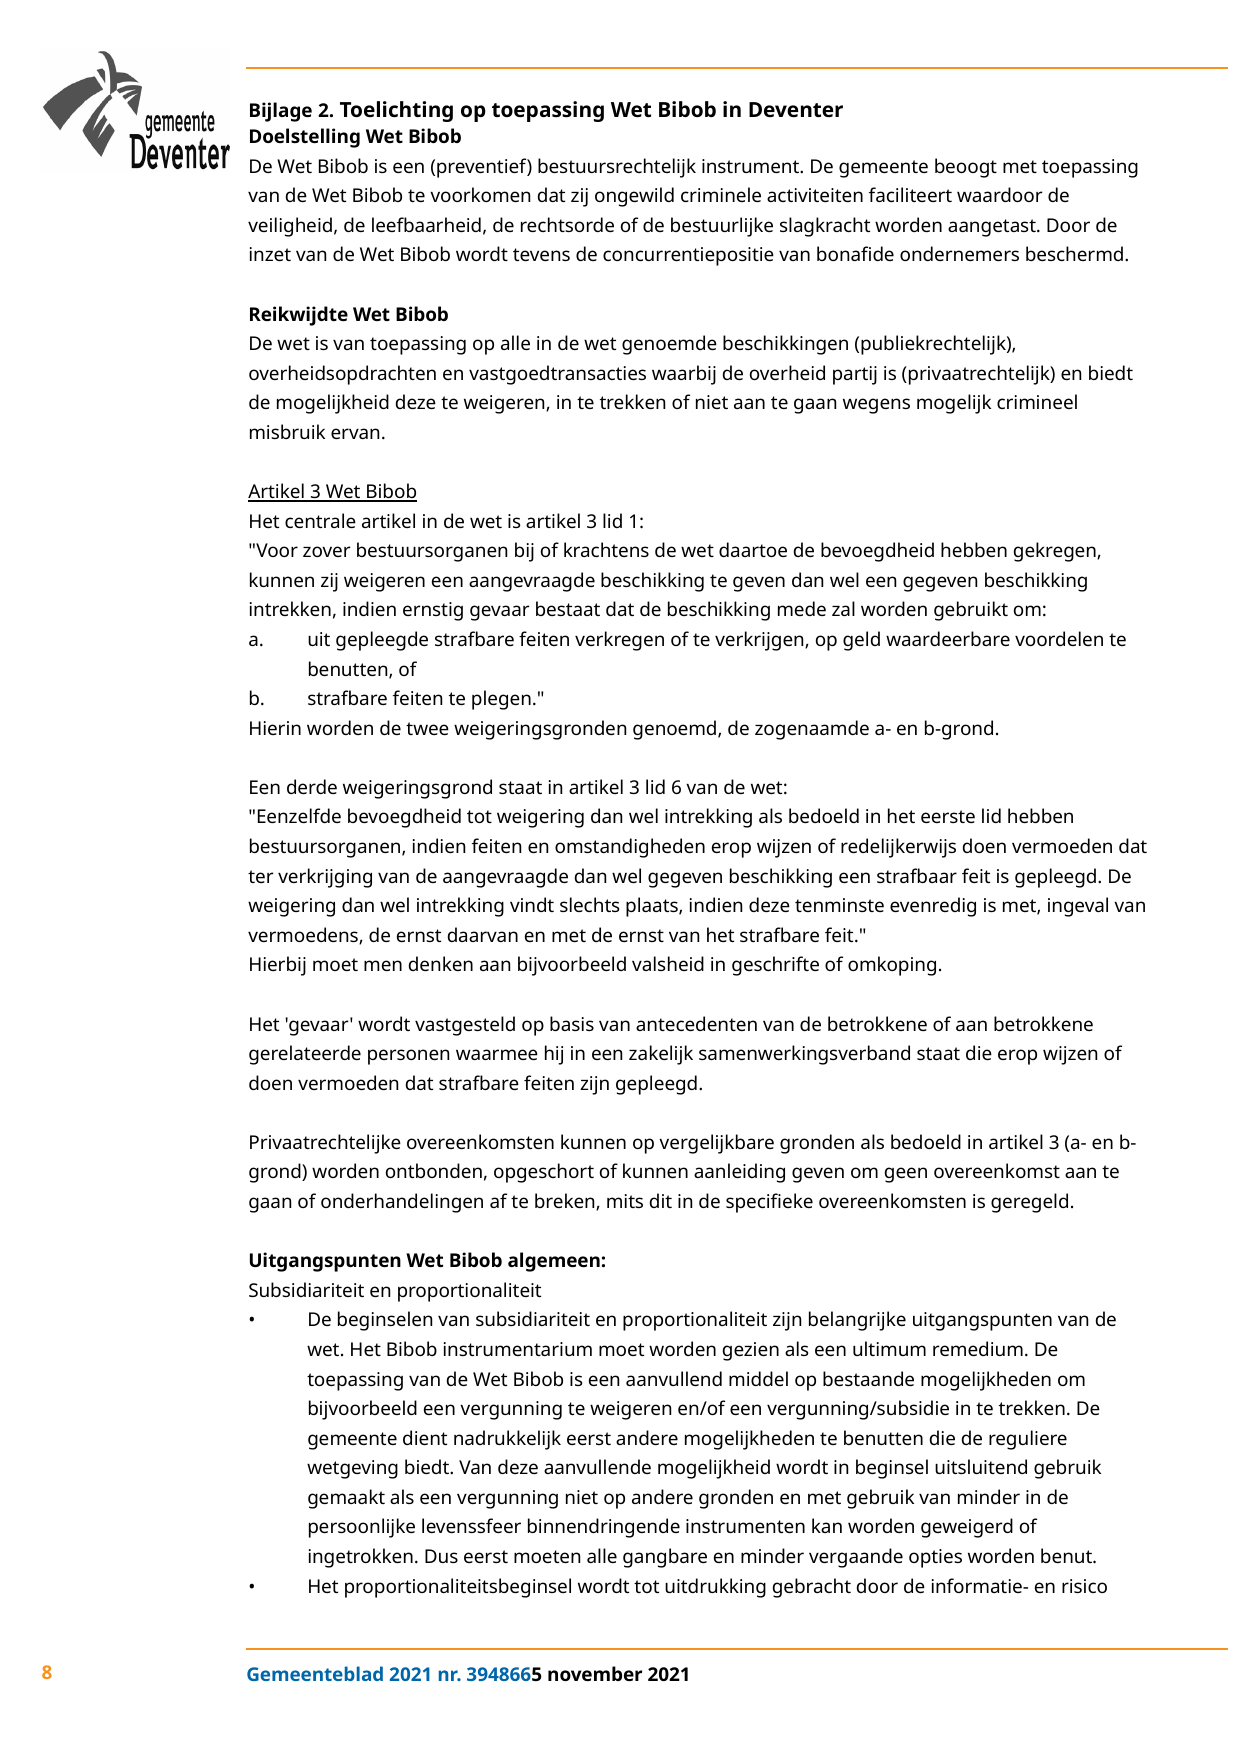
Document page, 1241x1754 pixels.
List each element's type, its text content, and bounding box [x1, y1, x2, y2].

text Reikwijdte Wet Bibob [248, 301, 1152, 327]
text Een derde weigeringsgrond staat in artikel 3 lid 6 van de wet: [248, 774, 1152, 800]
text Het centrale artikel in de wet is artikel 3 lid 1: [248, 508, 1152, 534]
text Hierin worden de twee weigeringsgronden genoemd, de zogenaamde a- en b-grond. [248, 715, 1152, 741]
text Privaatrechtelijke overeenkomsten kunnen op vergelijkbare gronden als bedoeld in artikel 3 (a- en b-grond) worden ontbonden, opgeschort of kunnen aanleiding geven om geen overeenkomst aan te gaan of onderhandelingen af te breken, mits dit in de specifieke overeenkomsten is geregeld. [248, 1129, 1152, 1214]
text Doelstelling Wet Bibob [248, 123, 1152, 149]
text De Wet Bibob is een (preventief) bestuursrechtelijk instrument. De gemeente beoogt met toepassing van de Wet Bibob te voorkomen dat zij ongewild criminele activiteiten faciliteert waardoor de veiligheid, de leefbaarheid, de rechtsorde of de bestuurlijke slagkracht worden aangetast. Door de inzet van de Wet Bibob wordt tevens de concurrentiepositie van bonafide ondernemers beschermd. [248, 153, 1152, 267]
text Bijlage 2. Toelichting op toepassing Wet Bibob in Deventer [248, 95, 1152, 123]
text Uitgangspunten Wet Bibob algemeen: [248, 1247, 1152, 1273]
list strafbare feiten te plegen." [248, 685, 1152, 711]
text "Voor zover bestuursorganen bij of krachtens de wet daartoe de bevoegdheid hebben gekregen, kunnen zij weigeren een aangevraagde beschikking te geven dan wel een gegeven beschikking intrekken, indien ernstig gevaar bestaat dat de beschikking mede zal worden gebruikt om: [248, 537, 1152, 622]
text Artikel 3 Wet Bibob [248, 478, 1152, 504]
picture [41, 47, 231, 172]
list uit gepleegde strafbare feiten verkregen of te verkrijgen, op geld waardeerbare voordelen te benutten, of [248, 626, 1152, 682]
text Hierbij moet men denken aan bijvoorbeeld valsheid in geschrifte of omkoping. [248, 952, 1152, 977]
text "Eenzelfde bevoegdheid tot weigering dan wel intrekking als bedoeld in het eerste lid hebben bestuursorganen, indien feiten en omstandigheden erop wijzen of redelijkerwijs doen vermoeden dat ter verkrijging van de aangevraagde dan wel gegeven beschikking een strafbaar feit is gepleegd. De weigering dan wel intrekking vindt slechts plaats, indien deze tenminste evenredig is met, ingeval van vermoedens, de ernst daarvan en met de ernst van het strafbare feit." [248, 804, 1152, 948]
list Het proportionaliteitsbeginsel wordt tot uitdrukking gebracht door de informatie- en risico [248, 1573, 1152, 1599]
text Het 'gevaar' wordt vastgesteld op basis van antecedenten van de betrokkene of aan betrokkene gerelateerde personen waarmee hij in een zakelijk samenwerkingsverband staat die erop wijzen of doen vermoeden dat strafbare feiten zijn gepleegd. [248, 1011, 1152, 1096]
list De beginselen van subsidiariteit en proportionaliteit zijn belangrijke uitgangspunten van de wet. Het Bibob instrumentarium moet worden gezien als een ultimum remedium. De toepassing van de Wet Bibob is een aanvullend middel op bestaande mogelijkheden om bijvoorbeeld een vergunning te weigeren en/of een vergunning/subsidie in te trekken. De gemeente dient nadrukkelijk eerst andere mogelijkheden te benutten die de reguliere wetgeving biedt. Van deze aanvullende mogelijkheid wordt in beginsel uitsluitend gebruik gemaakt als een vergunning niet op andere gronden en met gebruik van minder in de persoonlijke levenssfeer binnendringende instrumenten kan worden geweigerd of ingetrokken. Dus eerst moeten alle gangbare en minder vergaande opties worden benut. [248, 1307, 1152, 1569]
text De wet is van toepassing op alle in de wet genoemde beschikkingen (publiekrechtelijk), overheidsopdrachten en vastgoedtransacties waarbij de overheid partij is (privaatrechtelijk) en biedt de mogelijkheid deze te weigeren, in te trekken of niet aan te gaan wegens mogelijk crimineel misbruik ervan. [248, 330, 1152, 445]
text Subsidiariteit en proportionaliteit [248, 1277, 1152, 1303]
